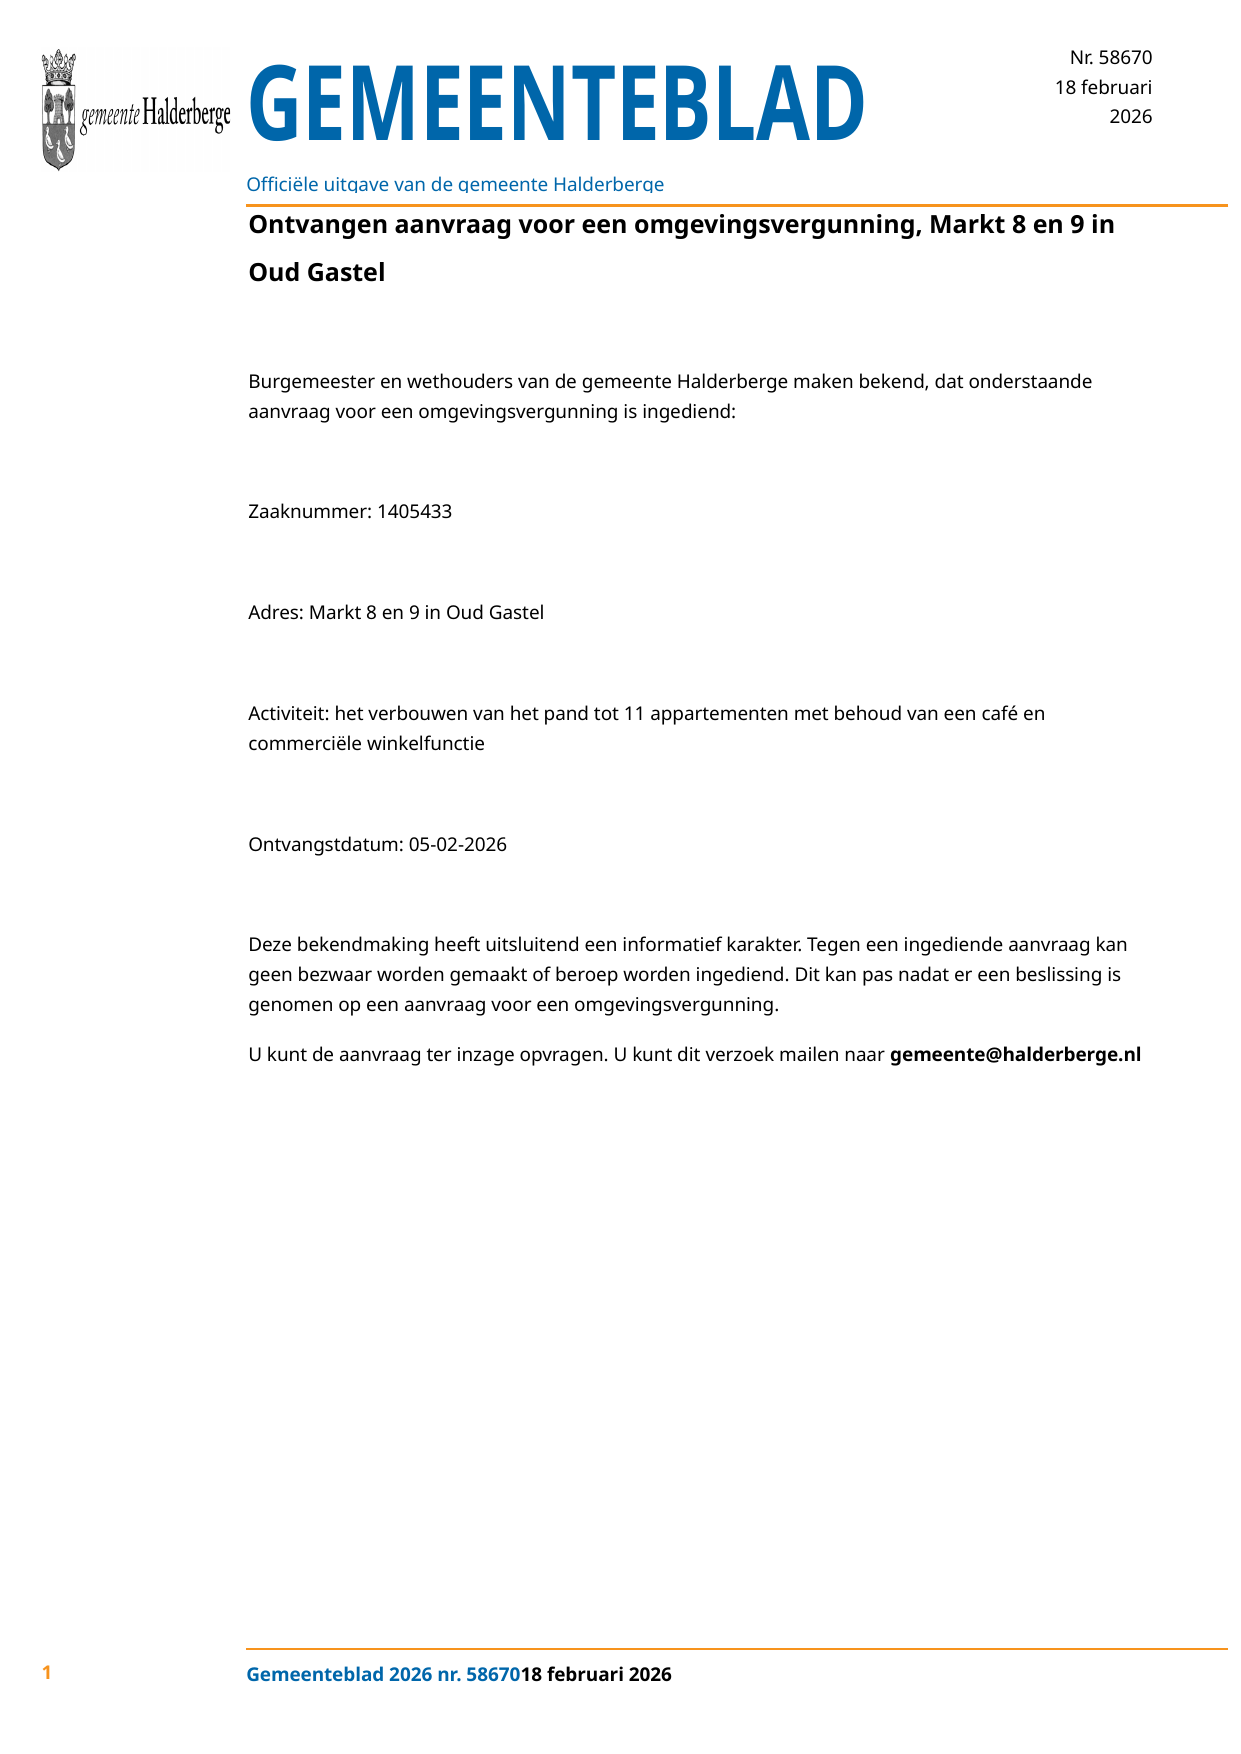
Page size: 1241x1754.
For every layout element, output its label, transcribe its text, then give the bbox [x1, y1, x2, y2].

text Activiteit: het verbouwen van het pand tot 11 appartementen met behoud van een café en commerciële winkelfunctie [248, 700, 1152, 756]
text U kunt de aanvraag ter inzage opvragen. U kunt dit verzoek mailen naar gemeente@halderberge.nl [248, 1041, 1152, 1067]
text Ontvangen aanvraag voor een omgevingsvergunning, Markt 8 en 9 in Oud Gastel [248, 207, 1152, 288]
text Zaaknummer: 1405433 [248, 499, 1152, 524]
text Deze bekendmaking heeft uitsluitend een informatief karakter. Tegen een ingediende aanvraag kan geen bezwaar worden gemaakt of beroep worden ingediend. Dit kan pas nadat er een beslissing is genomen op een aanvraag voor een omgevingsvergunning. [248, 932, 1152, 1017]
text Burgemeester en wethouders van de gemeente Halderberge maken bekend, dat onderstaande aanvraag voor een omgevingsvergunning is ingediend: [248, 368, 1152, 424]
picture [41, 47, 231, 172]
text Ontvangstdatum: 05-02-2026 [248, 831, 1152, 857]
text Adres: Markt 8 en 9 in Oud Gastel [248, 599, 1152, 625]
